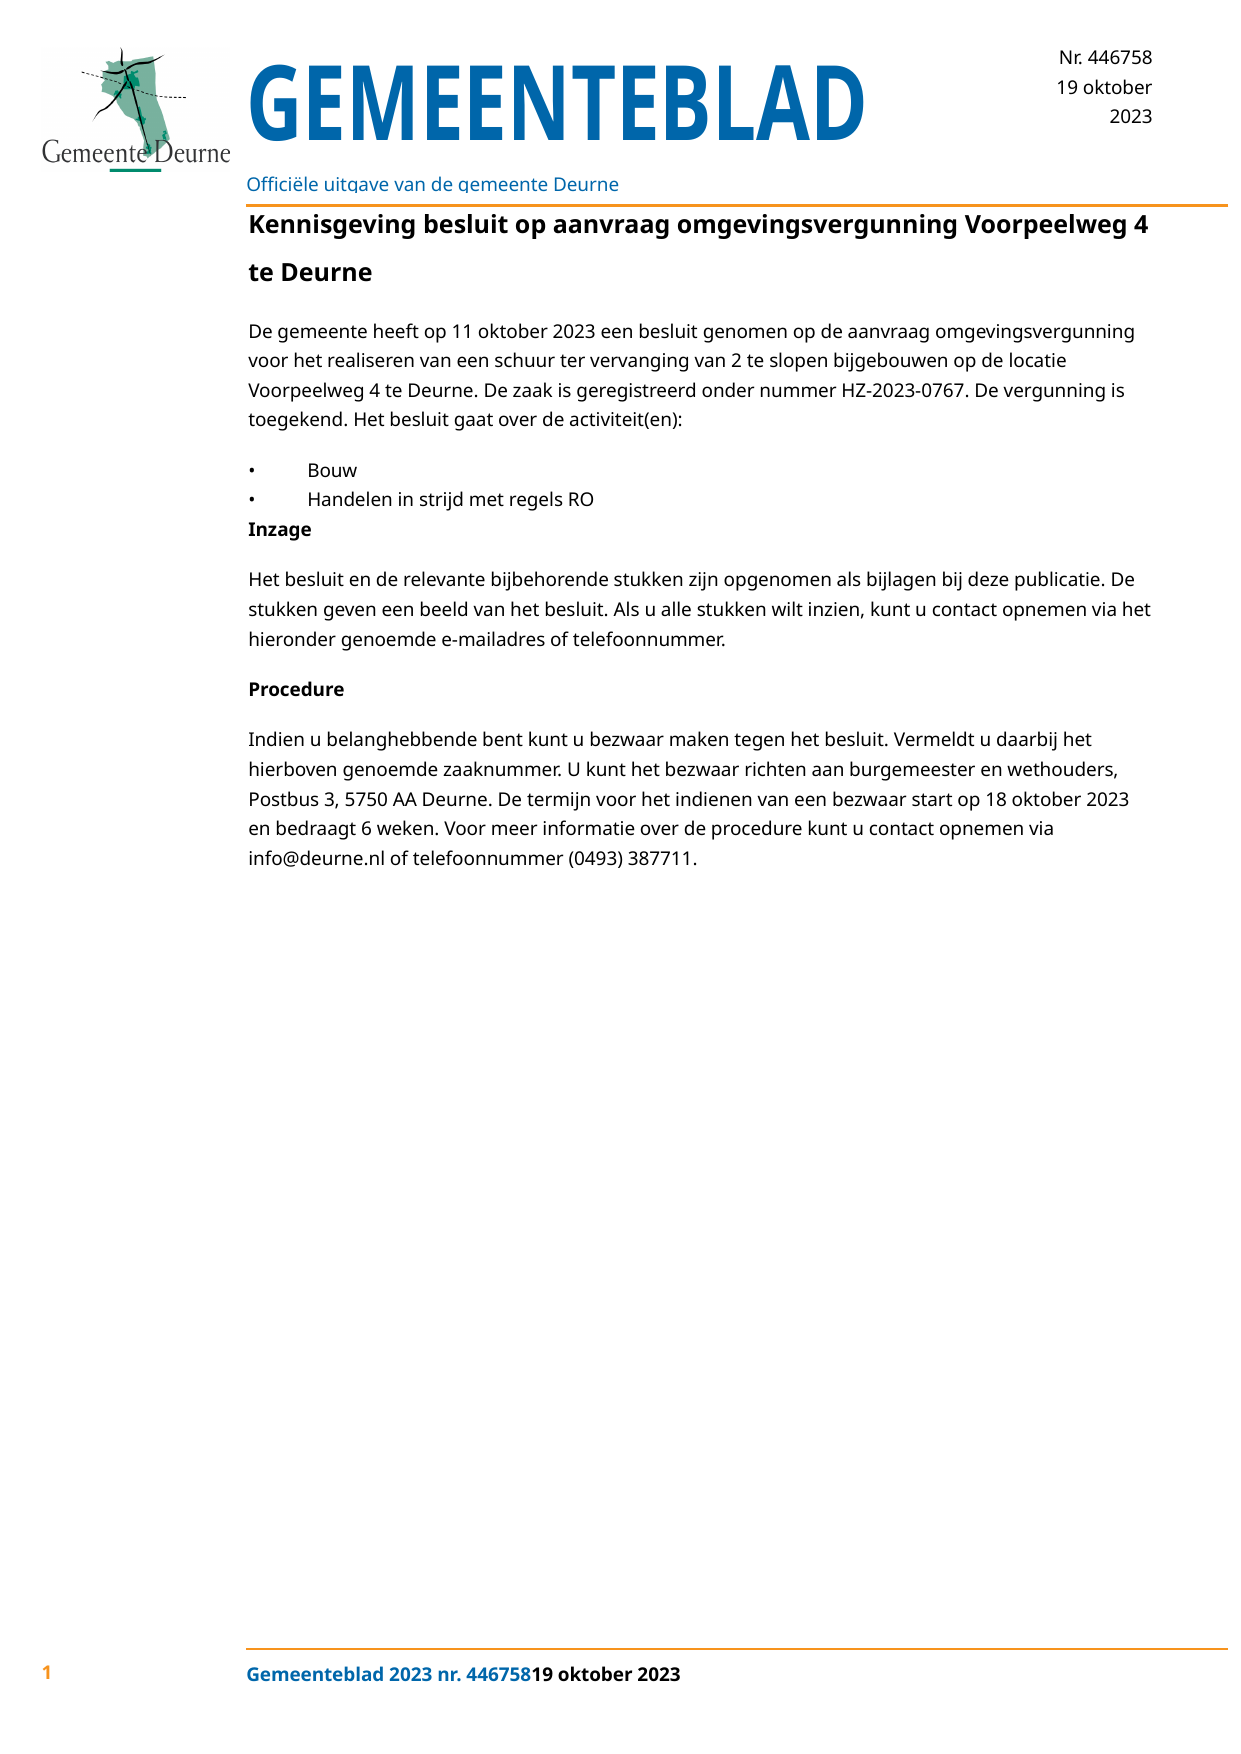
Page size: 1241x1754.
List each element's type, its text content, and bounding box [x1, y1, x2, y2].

picture [41, 47, 231, 172]
text De gemeente heeft op 11 oktober 2023 een besluit genomen op de aanvraag omgevingsvergunning voor het realiseren van een schuur ter vervanging van 2 te slopen bijgebouwen op de locatie Voorpeelweg 4 te Deurne. De zaak is geregistreerd onder nummer HZ-2023-0767. De vergunning is toegekend. Het besluit gaat over de activiteit(en): [248, 318, 1152, 432]
text Inzage [248, 516, 1152, 542]
text Indien u belanghebbende bent kunt u bezwaar maken tegen het besluit. Vermeldt u daarbij het hierboven genoemde zaaknummer. U kunt het bezwaar richten aan burgemeester en wethouders, Postbus 3, 5750 AA Deurne. De termijn voor het indienen van een bezwaar start op 18 oktober 2023 en bedraagt 6 weken. Voor meer informatie over de procedure kunt u contact opnemen via info@deurne.nl of telefoonnummer (0493) 387711. [248, 727, 1152, 871]
list Handelen in strijd met regels RO [248, 487, 1152, 512]
text Kennisgeving besluit op aanvraag omgevingsvergunning Voorpeelweg 4 te Deurne [248, 207, 1152, 288]
text Het besluit en de relevante bijbehorende stukken zijn opgenomen als bijlagen bij deze publicatie. De stukken geven een beeld van het besluit. Als u alle stukken wilt inzien, kunt u contact opnemen via het hieronder genoemde e-mailadres of telefoonnummer. [248, 567, 1152, 652]
list Bouw [248, 457, 1152, 483]
text Procedure [248, 676, 1152, 702]
